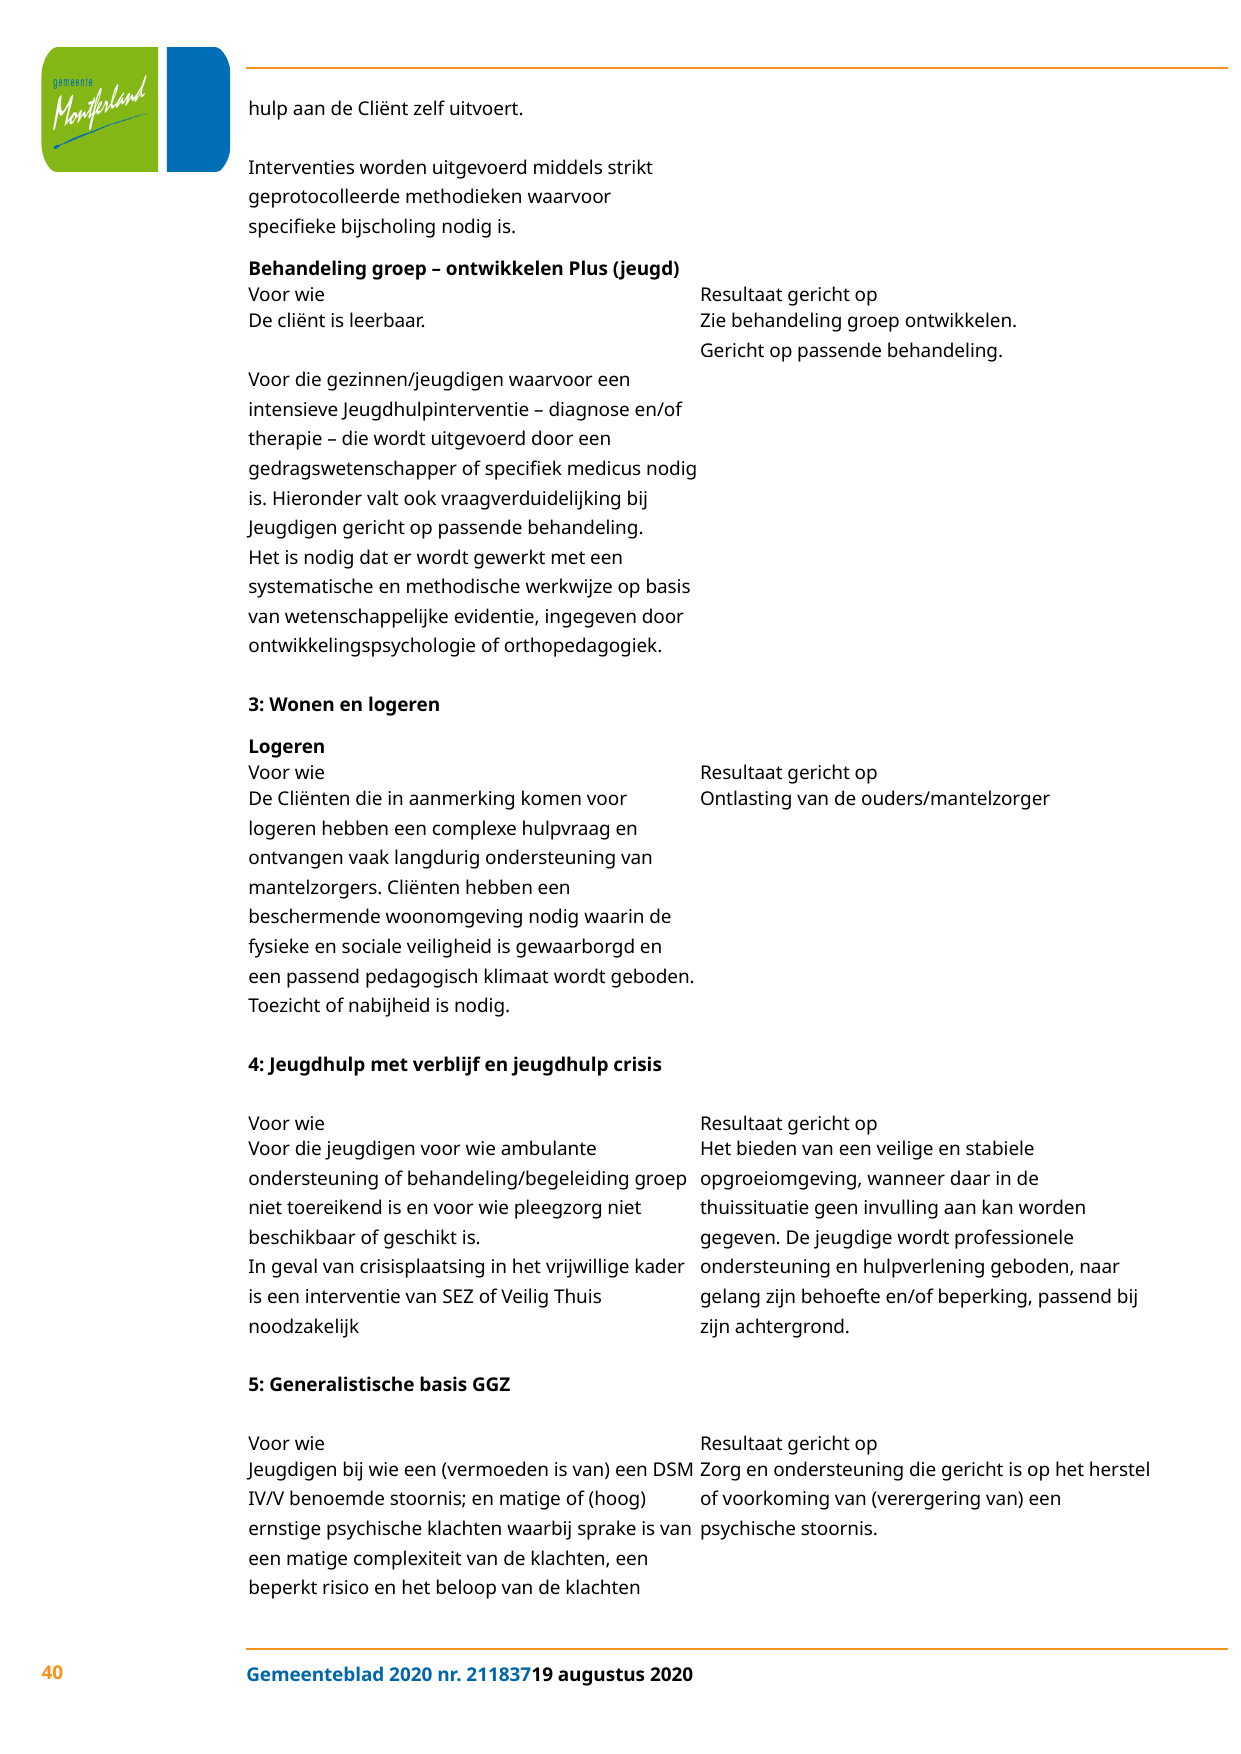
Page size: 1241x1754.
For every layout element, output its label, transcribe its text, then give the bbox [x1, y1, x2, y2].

table_cell De Cliënten die in aanmerking komen voor logeren hebben een complexe hulpvraag en ontvangen vaak langdurig ondersteuning van mantelzorgers. Cliënten hebben een beschermende woonomgeving nodig waarin de fysieke en sociale veiligheid is gewaarborgd en een passend pedagogisch klimaat wordt geboden. Toezicht of nabijheid is nodig. [248, 785, 700, 1018]
table_cell Het bieden van een veilige en stabiele opgroeiomgeving, wanneer daar in de thuissituatie geen invulling aan kan worden gegeven. De jeugdige wordt professionele ondersteuning en hulpverlening geboden, naar gelang zijn behoefte en/of beperking, passend bij zijn achtergrond. [700, 1135, 1152, 1339]
table_header Resultaat gericht op [700, 281, 1152, 307]
table_header Voor wie [248, 1430, 700, 1456]
text Behandeling groep – ontwikkelen Plus (jeugd) [248, 256, 1152, 281]
text Logeren [248, 734, 1152, 759]
table_cell De cliënt is leerbaar. Voor die gezinnen/jeugdigen waarvoor een intensieve Jeugdhulpinterventie – diagnose en/of therapie – die wordt uitgevoerd door een gedragswetenschapper of specifiek medicus nodig is. Hieronder valt ook vraagverduidelijking bij Jeugdigen gericht op passende behandeling. Het is nodig dat er wordt gewerkt met een systematische en methodische werkwijze op basis van wetenschappelijke evidentie, ingegeven door ontwikkelingspsychologie of orthopedagogiek. [248, 307, 700, 658]
table_cell Zorg en ondersteuning die gericht is op het herstel of voorkoming van (verergering van) een psychische stoornis. [700, 1456, 1152, 1600]
table_header 5: Generalistische basis GGZ [248, 1372, 1152, 1397]
table_header Resultaat gericht op [700, 1110, 1152, 1135]
table_cell hulp aan de Cliënt zelf uitvoert. Interventies worden uitgevoerd middels strikt geprotocolleerde methodieken waarvoor specifieke bijscholing nodig is. [248, 95, 700, 239]
picture [41, 47, 231, 172]
table_header 3: Wonen en logeren [248, 691, 1152, 717]
table_header Voor wie [248, 760, 700, 785]
table_header 4: Jeugdhulp met verblijf en jeugdhulp crisis [248, 1051, 1152, 1077]
table_header Resultaat gericht op [700, 760, 1152, 785]
table_cell Jeugdigen bij wie een (vermoeden is van) een DSM IV/V benoemde stoornis; en matige of (hoog) ernstige psychische klachten waarbij sprake is van een matige complexiteit van de klachten, een beperkt risico en het beloop van de klachten [248, 1456, 700, 1600]
table_header Voor wie [248, 1110, 700, 1135]
table_cell Zie behandeling groep ontwikkelen. Gericht op passende behandeling. [700, 307, 1152, 658]
table_header Resultaat gericht op [700, 1430, 1152, 1456]
table_cell Ontlasting van de ouders/mantelzorger [700, 785, 1152, 1018]
table_cell Voor die jeugdigen voor wie ambulante ondersteuning of behandeling/begeleiding groep niet toereikend is en voor wie pleegzorg niet beschikbaar of geschikt is. In geval van crisisplaatsing in het vrijwillige kader is een interventie van SEZ of Veilig Thuis noodzakelijk [248, 1135, 700, 1339]
table_header Voor wie [248, 281, 700, 307]
table_cell [700, 95, 1152, 239]
